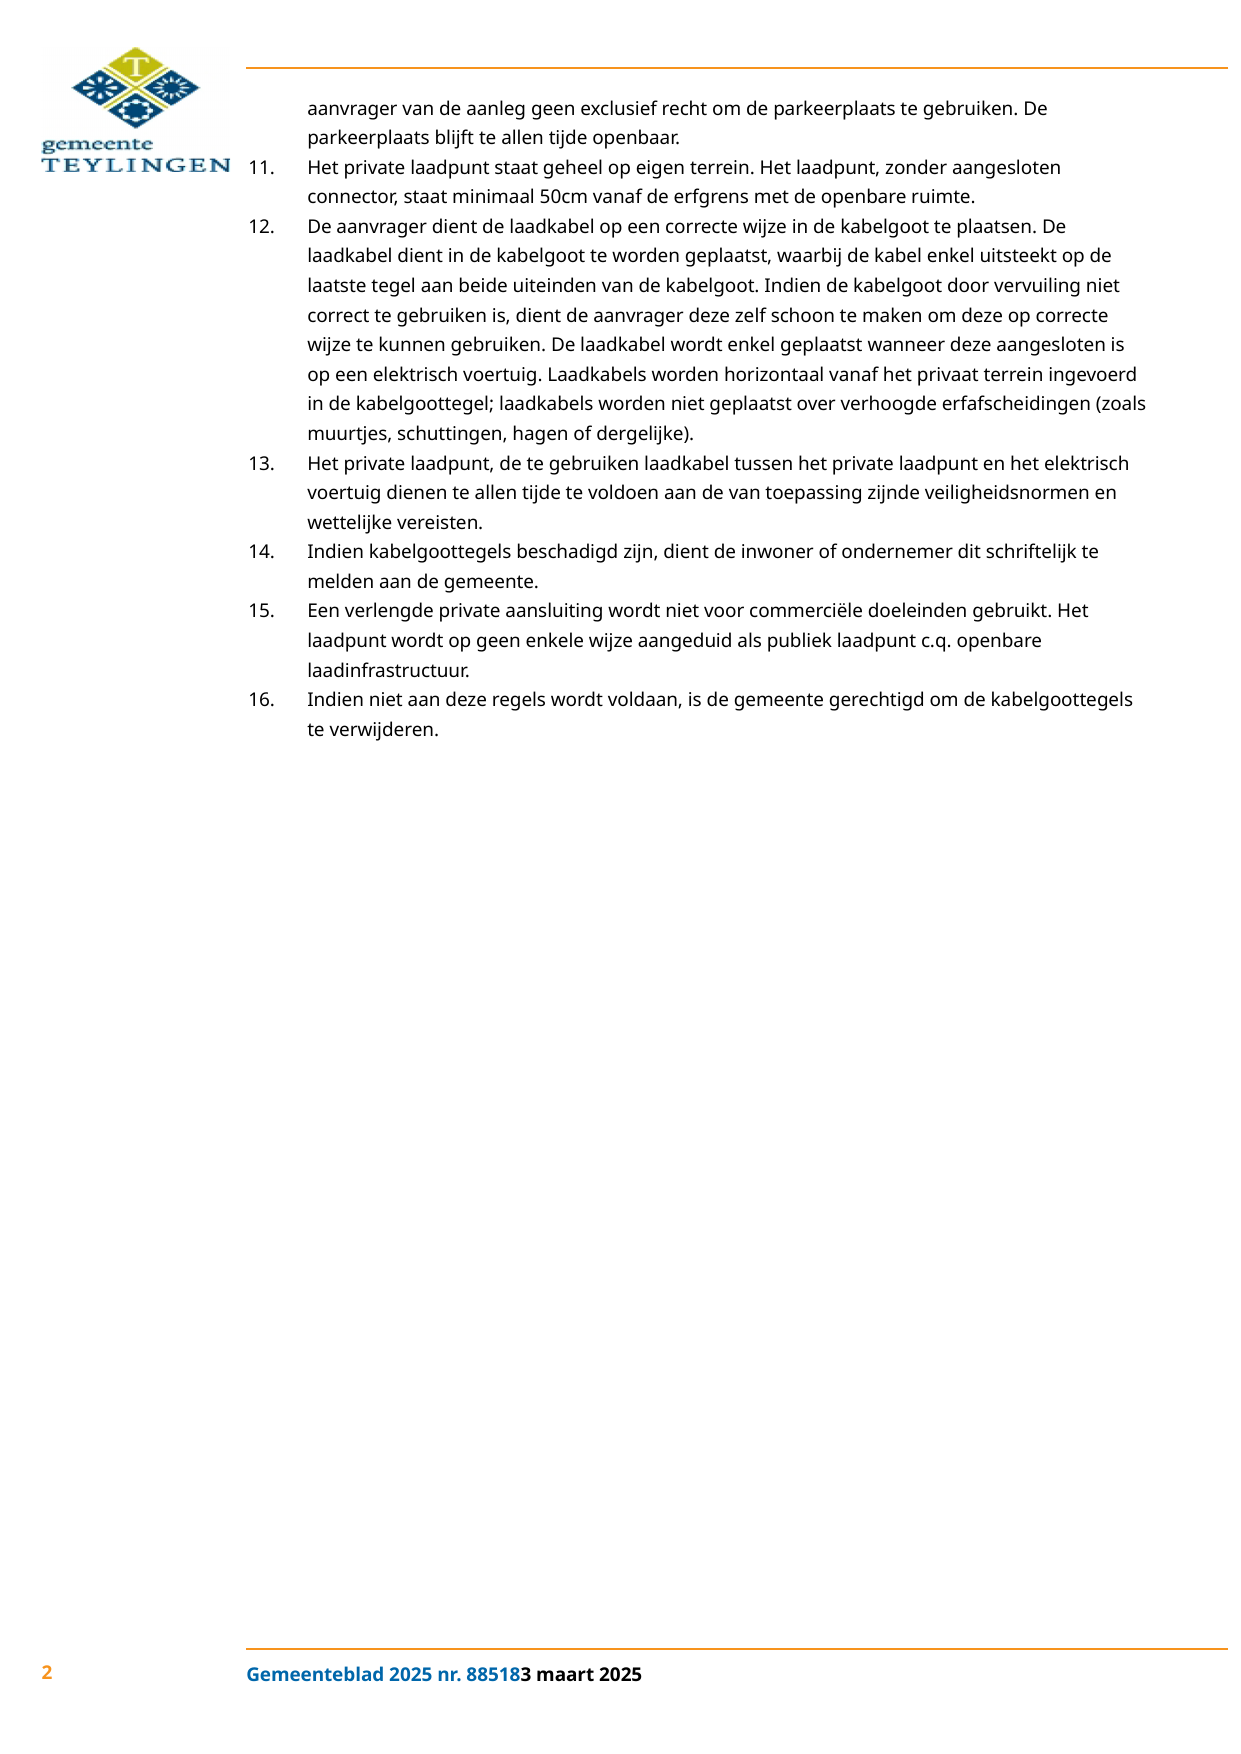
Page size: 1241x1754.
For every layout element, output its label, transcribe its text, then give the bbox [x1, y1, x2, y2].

list Het private laadpunt staat geheel op eigen terrein. Het laadpunt, zonder aangesloten connector, staat minimaal 50cm vanaf de erfgrens met de openbare ruimte. [248, 154, 1152, 209]
list Indien niet aan deze regels wordt voldaan, is de gemeente gerechtigd om de kabelgoottegels te verwijderen. [248, 686, 1152, 742]
list Indien kabelgoottegels beschadigd zijn, dient de inwoner of ondernemer dit schriftelijk te melden aan de gemeente. [248, 538, 1152, 594]
list Het private laadpunt, de te gebruiken laadkabel tussen het private laadpunt en het elektrisch voertuig dienen te allen tijde te voldoen aan de van toepassing zijnde veiligheidsnormen en wettelijke vereisten. [248, 450, 1152, 535]
picture [41, 47, 231, 172]
list Een verlengde private aansluiting wordt niet voor commerciële doeleinden gebruikt. Het laadpunt wordt op geen enkele wijze aangeduid als publiek laadpunt c.q. openbare laadinfrastructuur. [248, 598, 1152, 683]
list aanvrager van de aanleg geen exclusief recht om de parkeerplaats te gebruiken. De parkeerplaats blijft te allen tijde openbaar. [248, 95, 1152, 150]
list De aanvrager dient de laadkabel op een correcte wijze in de kabelgoot te plaatsen. De laadkabel dient in de kabelgoot te worden geplaatst, waarbij de kabel enkel uitsteekt op de laatste tegel aan beide uiteinden van de kabelgoot. Indien de kabelgoot door vervuiling niet correct te gebruiken is, dient de aanvrager deze zelf schoon te maken om deze op correcte wijze te kunnen gebruiken. De laadkabel wordt enkel geplaatst wanneer deze aangesloten is op een elektrisch voertuig. Laadkabels worden horizontaal vanaf het privaat terrein ingevoerd in de kabelgoottegel; laadkabels worden niet geplaatst over verhoogde erfafscheidingen (zoals muurtjes, schuttingen, hagen of dergelijke). [248, 213, 1152, 446]
